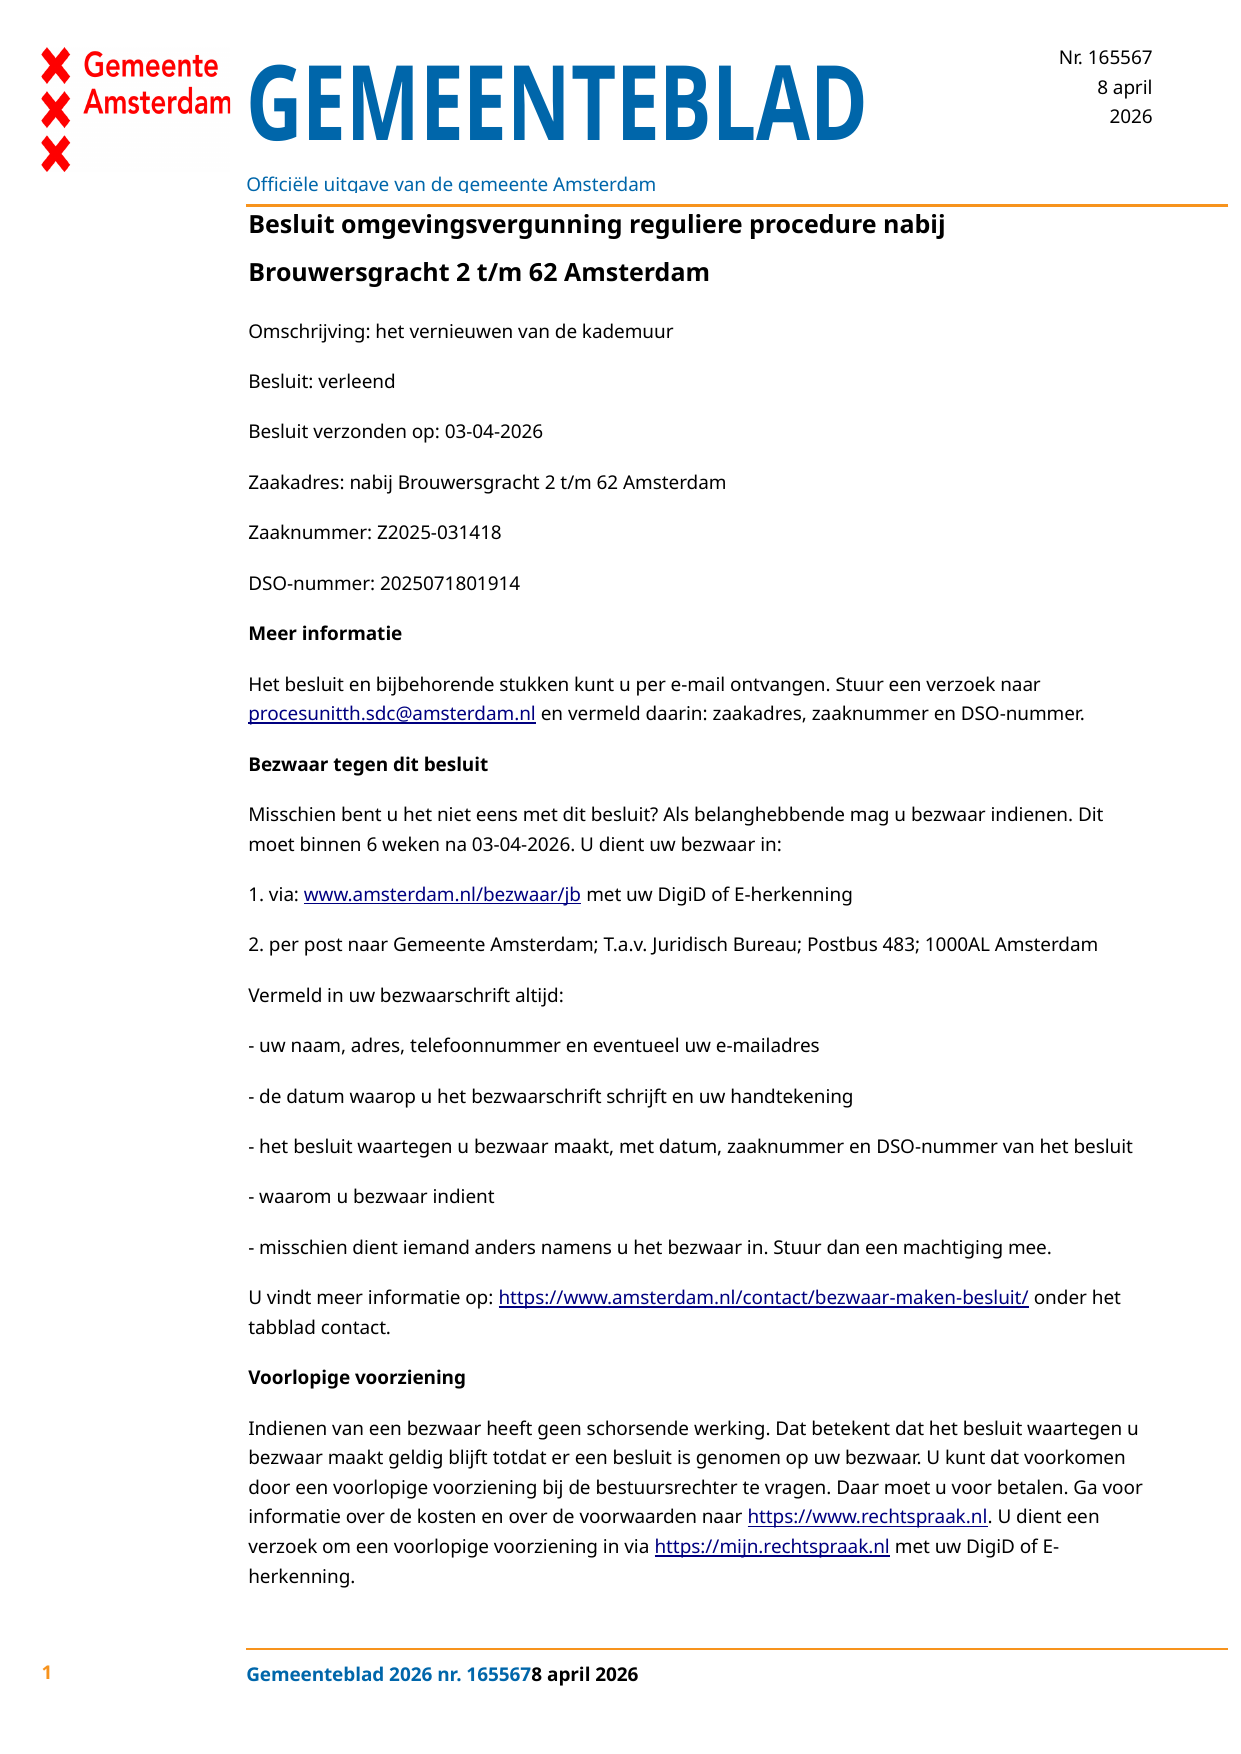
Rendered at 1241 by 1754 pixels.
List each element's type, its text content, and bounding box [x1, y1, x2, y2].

text Besluit: verleend [248, 368, 1152, 394]
text Voorlopige voorziening [248, 1364, 1152, 1390]
text Het besluit en bijbehorende stukken kunt u per e-mail ontvangen. Stuur een verzoek naar procesunitth.sdc@amsterdam.nl en vermeld daarin: zaakadres, zaaknummer en DSO-nummer. [248, 671, 1152, 726]
text - het besluit waartegen u bezwaar maakt, met datum, zaaknummer en DSO-nummer van het besluit [248, 1133, 1152, 1159]
text - uw naam, adres, telefoonnummer en eventueel uw e-mailadres [248, 1032, 1152, 1058]
text Misschien bent u het niet eens met dit besluit? Als belanghebbende mag u bezwaar indienen. Dit moet binnen 6 weken na 03-04-2026. U dient uw bezwaar in: [248, 801, 1152, 857]
text Zaakadres: nabij Brouwersgracht 2 t/m 62 Amsterdam [248, 469, 1152, 495]
text 1. via: www.amsterdam.nl/bezwaar/jb met uw DigiD of E-herkenning [248, 881, 1152, 907]
text Besluit verzonden op: 03-04-2026 [248, 419, 1152, 444]
text - waarom u bezwaar indient [248, 1184, 1152, 1209]
text - misschien dient iemand anders namens u het bezwaar in. Stuur dan een machtiging mee. [248, 1234, 1152, 1260]
text Meer informatie [248, 620, 1152, 646]
text 2. per post naar Gemeente Amsterdam; T.a.v. Juridisch Bureau; Postbus 483; 1000AL Amsterdam [248, 932, 1152, 957]
text Vermeld in uw bezwaarschrift altijd: [248, 982, 1152, 1008]
text Indienen van een bezwaar heeft geen schorsende werking. Dat betekent dat het besluit waartegen u bezwaar maakt geldig blijft totdat er een besluit is genomen op uw bezwaar. U kunt dat voorkomen door een voorlopige voorziening bij de bestuursrechter te vragen. Daar moet u voor betalen. Ga voor informatie over de kosten en over de voorwaarden naar https://www.rechtspraak.nl. U dient een verzoek om een voorlopige voorziening in via https://mijn.rechtspraak.nl met uw DigiD of E-herkenning. [248, 1415, 1152, 1589]
text U vindt meer informatie op: https://www.amsterdam.nl/contact/bezwaar-maken-besluit/ onder het tabblad contact. [248, 1284, 1152, 1340]
picture [41, 47, 231, 172]
text Omschrijving: het vernieuwen van de kademuur [248, 318, 1152, 344]
text DSO-nummer: 2025071801914 [248, 570, 1152, 596]
text Bezwaar tegen dit besluit [248, 751, 1152, 777]
text Besluit omgevingsvergunning reguliere procedure nabij Brouwersgracht 2 t/m 62 Amsterdam [248, 207, 1152, 288]
text - de datum waarop u het bezwaarschrift schrijft en uw handtekening [248, 1083, 1152, 1109]
text Zaaknummer: Z2025-031418 [248, 519, 1152, 545]
